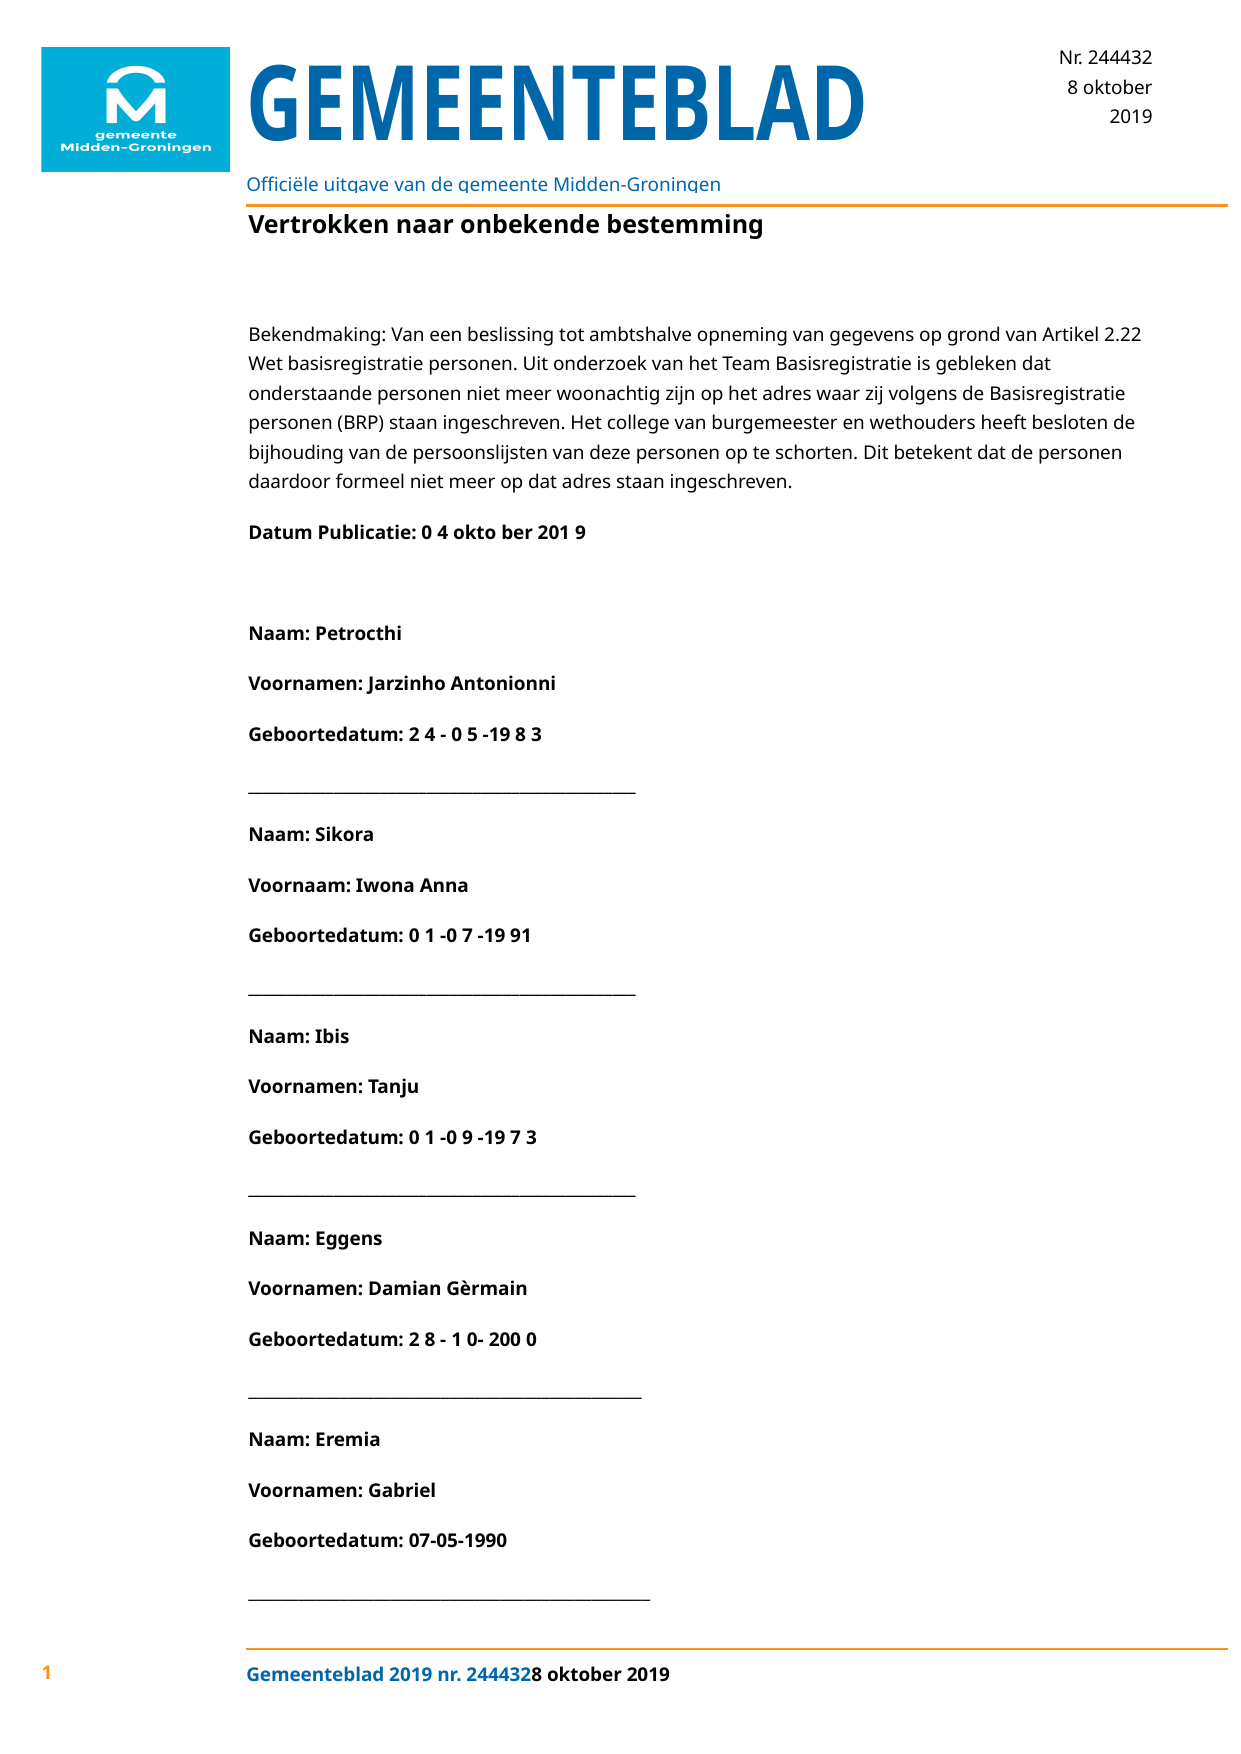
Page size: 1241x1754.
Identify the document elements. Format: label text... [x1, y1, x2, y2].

text Voornamen: Jarzinho Antonionni [248, 670, 1152, 696]
text Geboortedatum: 2 8 - 1 0- 200 0 [248, 1326, 1152, 1351]
text Voornamen: Gabriel [248, 1477, 1152, 1503]
text Naam: Petrocthi [248, 620, 1152, 646]
text Naam: Sikora [248, 822, 1152, 847]
text Voornamen: Damian Gèrmain [248, 1275, 1152, 1301]
text Voornamen: Tanju [248, 1074, 1152, 1099]
text Naam: Eggens [248, 1225, 1152, 1251]
text __________________________________________________ [248, 973, 1152, 998]
text Datum Publicatie: 0 4 okto ber 201 9 [248, 519, 1152, 545]
text Bekendmaking: Van een beslissing tot ambtshalve opneming van gegevens op grond van Artikel 2.22 Wet basisregistratie personen. Uit onderzoek van het Team Basisregistratie is gebleken dat onderstaande personen niet meer woonachtig zijn op het adres waar zij volgens de Basisregistratie personen (BRP) staan ingeschreven. Het college van burgemeester en wethouders heeft besloten de bijhouding van de persoonslijsten van deze personen op te schorten. Dit betekent dat de personen daardoor formeel niet meer op dat adres staan ingeschreven. [248, 321, 1152, 494]
text Naam: Ibis [248, 1023, 1152, 1049]
text Geboortedatum: 0 1 -0 9 -19 7 3 [248, 1124, 1152, 1150]
text __________________________________________________ [248, 771, 1152, 797]
text Voornaam: Iwona Anna [248, 872, 1152, 898]
text Vertrokken naar onbekende bestemming [248, 207, 1152, 241]
text Geboortedatum: 0 1 -0 7 -19 91 [248, 922, 1152, 948]
text _______________________________________________ [248, 1376, 1152, 1402]
picture [108, 66, 164, 82]
text Naam: Eremia [248, 1427, 1152, 1452]
text ________________________________________________ [248, 1578, 1152, 1603]
picture [184, 146, 190, 153]
text __________________________________________________ [248, 1174, 1152, 1200]
text Geboortedatum: 2 4 - 0 5 -19 8 3 [248, 721, 1152, 746]
text Geboortedatum: 07-05-1990 [248, 1527, 1152, 1553]
picture [107, 89, 165, 122]
